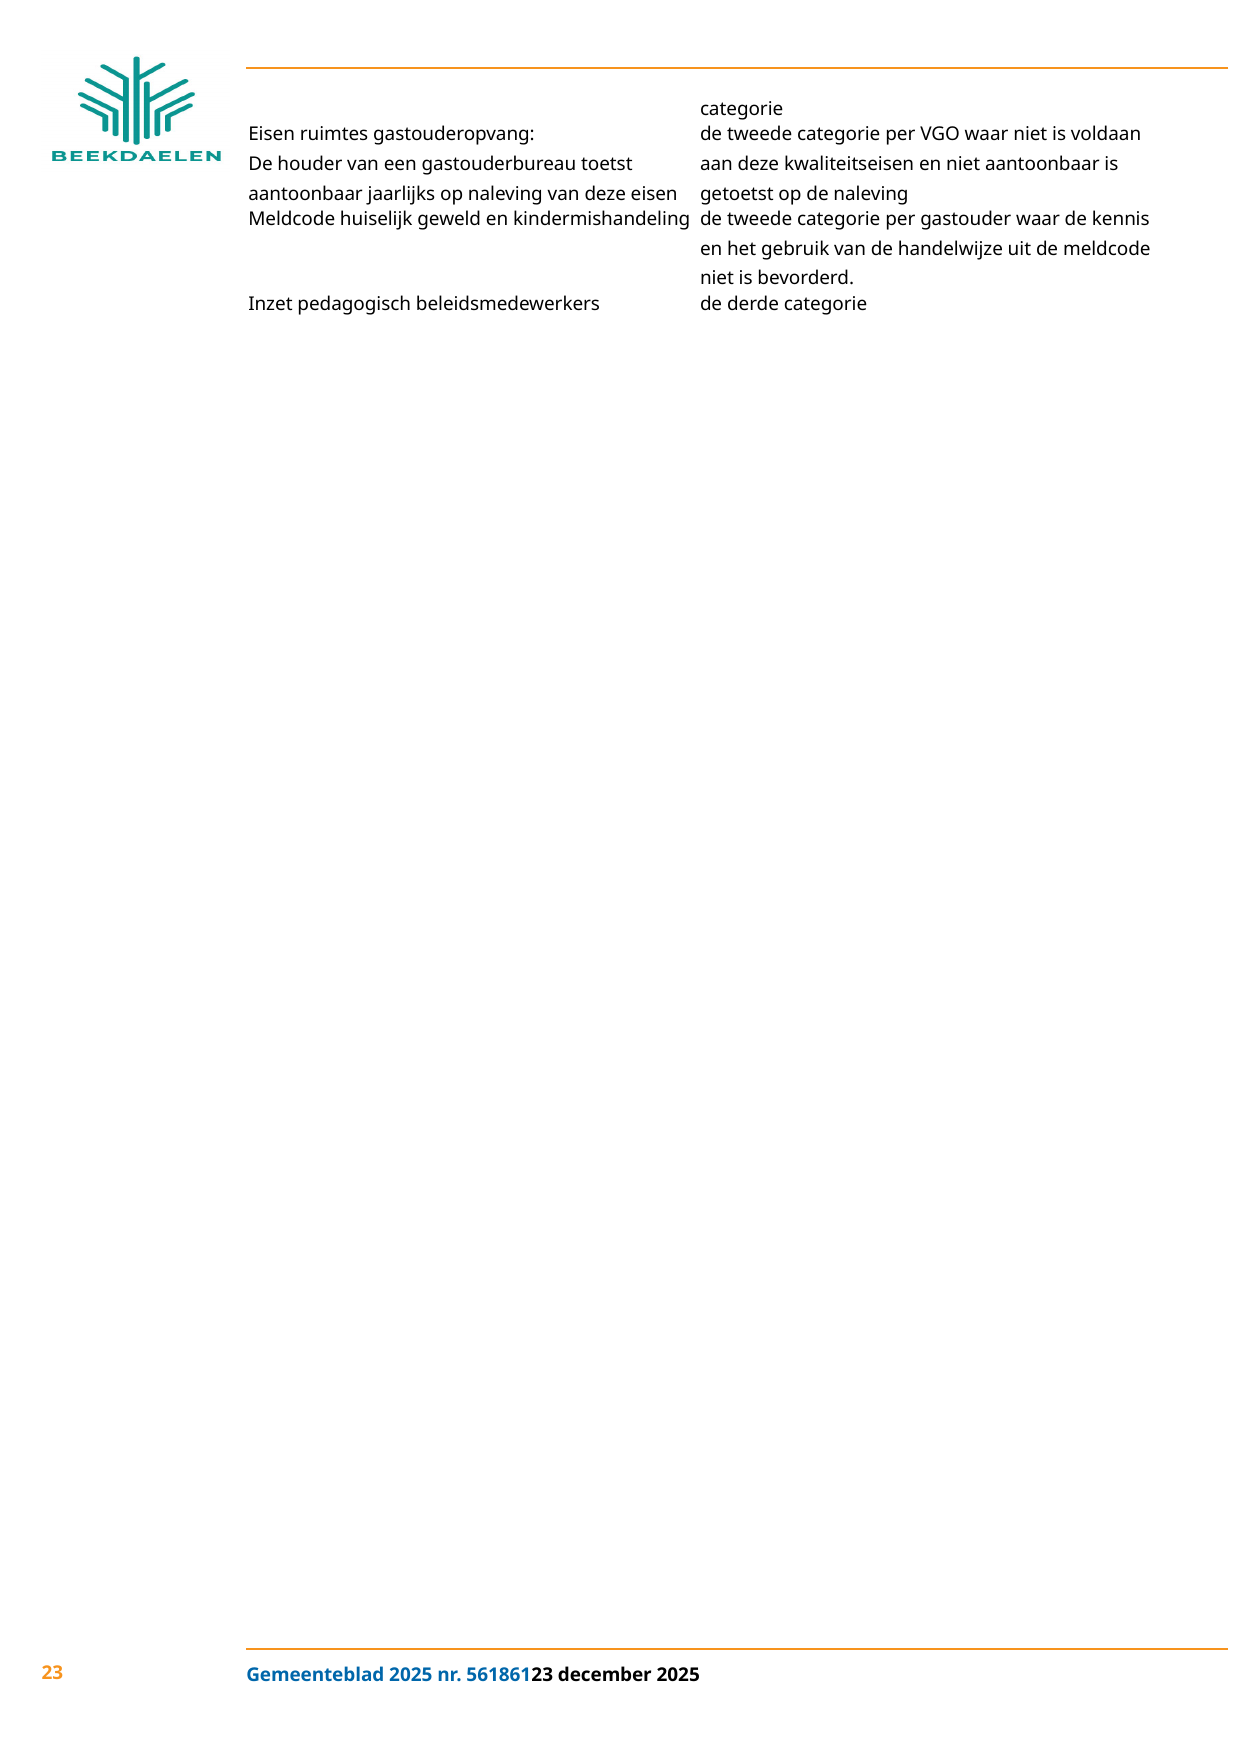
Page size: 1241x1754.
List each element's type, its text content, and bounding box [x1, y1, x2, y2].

table_cell categorie [700, 95, 1152, 121]
table_cell de tweede categorie per VGO waar niet is voldaan aan deze kwaliteitseisen en niet aantoonbaar is getoetst op de naleving [700, 121, 1152, 205]
table_cell Inzet pedagogisch beleidsmedewerkers [248, 290, 700, 316]
table_cell de tweede categorie per gastouder waar de kennis en het gebruik van de handelwijze uit de meldcode niet is bevorderd. [700, 205, 1152, 290]
table_cell Meldcode huiselijk geweld en kindermishandeling [248, 205, 700, 290]
table_cell Eisen ruimtes gastouderopvang: De houder van een gastouderbureau toetst aantoonbaar jaarlijks op naleving van deze eisen [248, 121, 700, 205]
picture [41, 47, 231, 172]
table_cell de derde categorie [700, 290, 1152, 316]
table_cell [248, 95, 700, 121]
